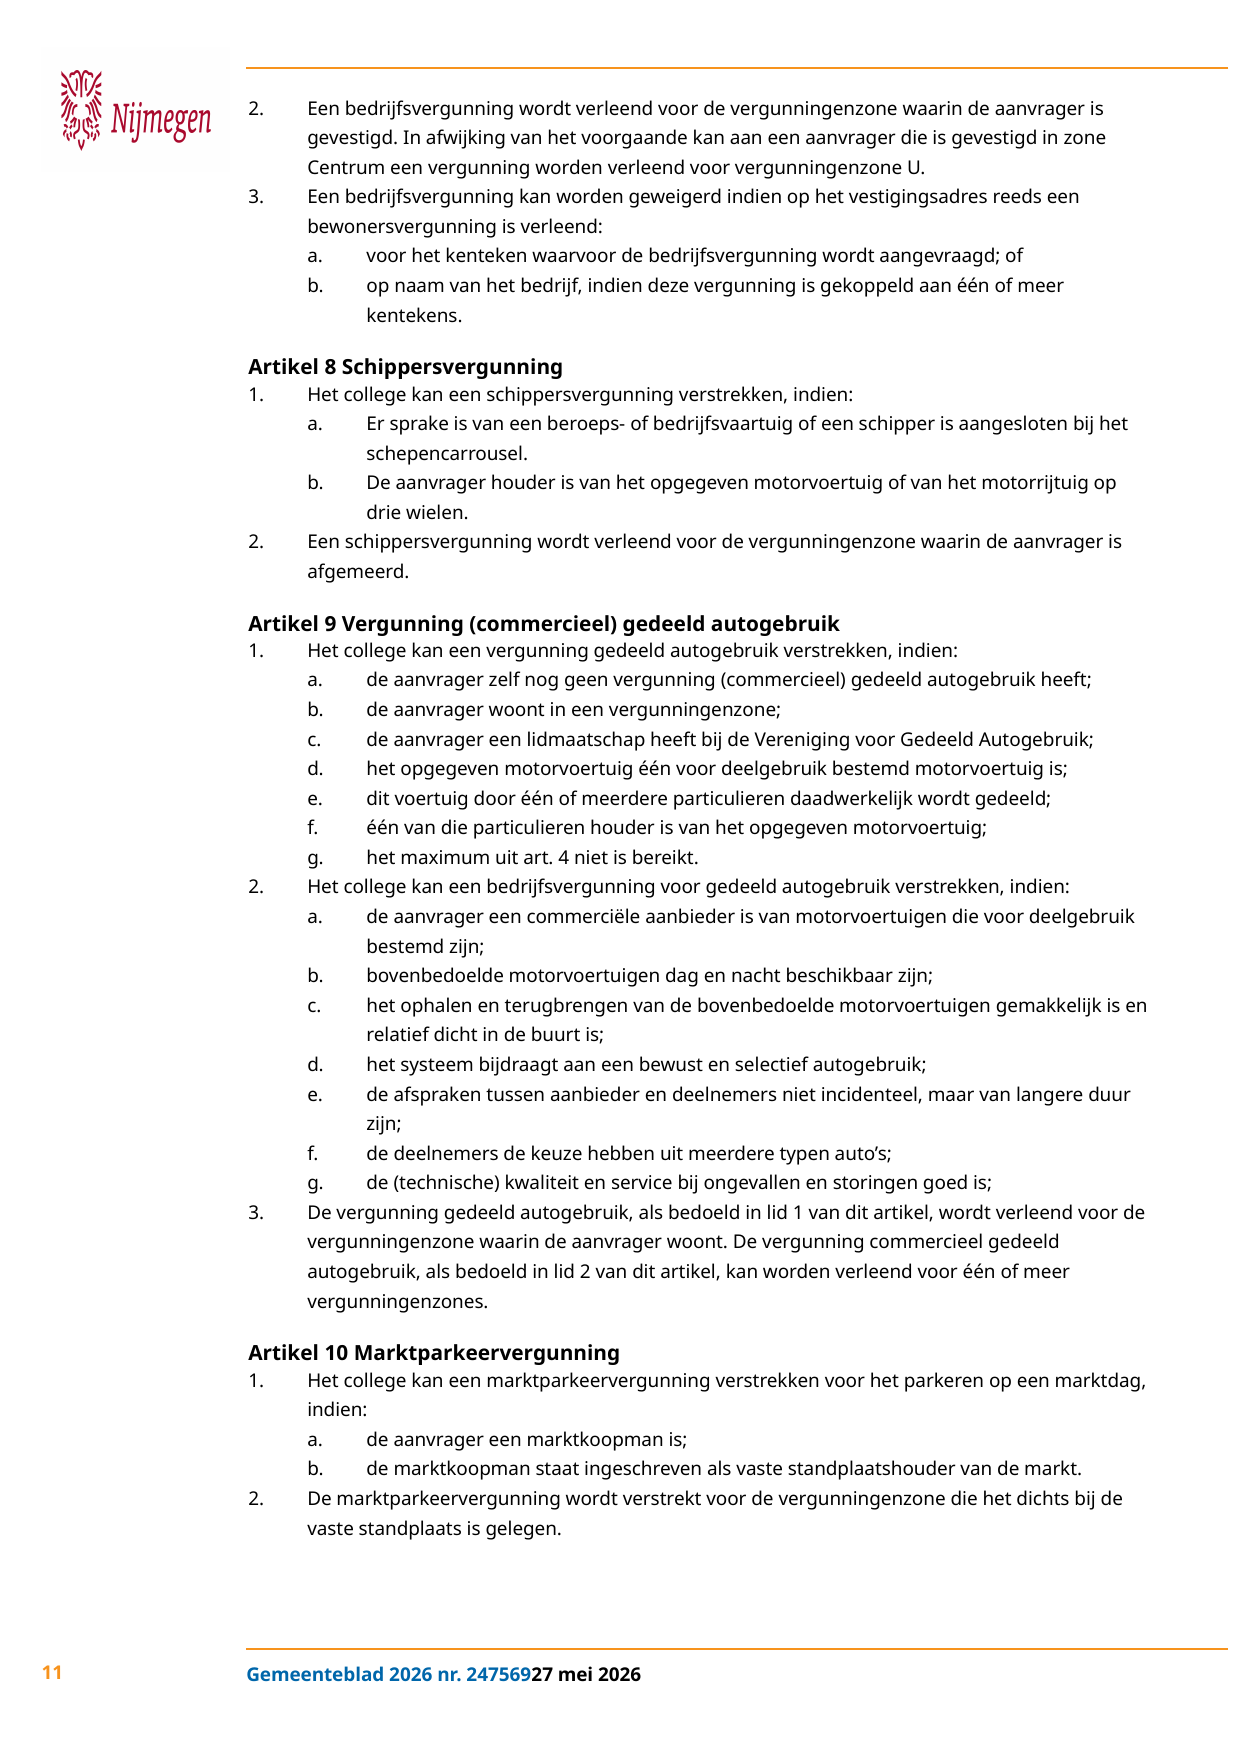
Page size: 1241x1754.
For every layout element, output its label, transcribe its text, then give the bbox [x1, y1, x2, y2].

list Een bedrijfsvergunning wordt verleend voor de vergunningenzone waarin de aanvrager is gevestigd. In afwijking van het voorgaande kan aan een aanvrager die is gevestigd in zone Centrum een vergunning worden verleend voor vergunningenzone U. [248, 95, 1152, 180]
list De aanvrager houder is van het opgegeven motorvoertuig of van het motorrijtuig op drie wielen. [307, 469, 1152, 525]
list Het college kan een marktparkeervergunning verstrekken voor het parkeren op een marktdag, indien: [248, 1367, 1152, 1422]
text Artikel 10 Marktparkeervergunning [248, 1338, 1152, 1367]
list bovenbedoelde motorvoertuigen dag en nacht beschikbaar zijn; [307, 962, 1152, 988]
text Artikel 8 Schippersvergunning [248, 352, 1152, 381]
list Het college kan een vergunning gedeeld autogebruik verstrekken, indien: [248, 637, 1152, 663]
list de deelnemers de keuze hebben uit meerdere typen auto’s; [307, 1140, 1152, 1166]
list de (technische) kwaliteit en service bij ongevallen en storingen goed is; [307, 1169, 1152, 1195]
list dit voertuig door één of meerdere particulieren daadwerkelijk wordt gedeeld; [307, 785, 1152, 811]
list de afspraken tussen aanbieder en deelnemers niet incidenteel, maar van langere duur zijn; [307, 1081, 1152, 1136]
list het systeem bijdraagt aan een bewust en selectief autogebruik; [307, 1051, 1152, 1077]
list voor het kenteken waarvoor de bedrijfsvergunning wordt aangevraagd; of [307, 243, 1152, 268]
list Een schippersvergunning wordt verleend voor de vergunningenzone waarin de aanvrager is afgemeerd. [248, 529, 1152, 584]
list Er sprake is van een beroeps- of bedrijfsvaartuig of een schipper is aangesloten bij het schepencarrousel. [307, 410, 1152, 466]
list de aanvrager een commerciële aanbieder is van motorvoertuigen die voor deelgebruik bestemd zijn; [307, 903, 1152, 959]
list het ophalen en terugbrengen van de bovenbedoelde motorvoertuigen gemakkelijk is en relatief dicht in de buurt is; [307, 992, 1152, 1047]
list het maximum uit art. 4 niet is bereikt. [307, 844, 1152, 870]
list het opgegeven motorvoertuig één voor deelgebruik bestemd motorvoertuig is; [307, 755, 1152, 781]
list de aanvrager woont in een vergunningenzone; [307, 696, 1152, 722]
list de aanvrager een lidmaatschap heeft bij de Vereniging voor Gedeeld Autogebruik; [307, 726, 1152, 752]
list de aanvrager een marktkoopman is; [307, 1426, 1152, 1452]
text Artikel 9 Vergunning (commercieel) gedeeld autogebruik [248, 609, 1152, 637]
list Het college kan een bedrijfsvergunning voor gedeeld autogebruik verstrekken, indien: [248, 874, 1152, 899]
list De marktparkeervergunning wordt verstrekt voor de vergunningenzone die het dichts bij de vaste standplaats is gelegen. [248, 1485, 1152, 1540]
list de aanvrager zelf nog geen vergunning (commercieel) gedeeld autogebruik heeft; [307, 667, 1152, 692]
list Het college kan een schippersvergunning verstrekken, indien: [248, 381, 1152, 406]
list één van die particulieren houder is van het opgegeven motorvoertuig; [307, 814, 1152, 840]
list De vergunning gedeeld autogebruik, als bedoeld in lid 1 van dit artikel, wordt verleend voor de vergunningenzone waarin de aanvrager woont. De vergunning commercieel gedeeld autogebruik, als bedoeld in lid 2 van dit artikel, kan worden verleend voor één of meer vergunningenzones. [248, 1199, 1152, 1314]
list op naam van het bedrijf, indien deze vergunning is gekoppeld aan één of meer kentekens. [307, 272, 1152, 328]
picture [41, 47, 231, 172]
list Een bedrijfsvergunning kan worden geweigerd indien op het vestigingsadres reeds een bewonersvergunning is verleend: [248, 183, 1152, 239]
list de marktkoopman staat ingeschreven als vaste standplaatshouder van de markt. [307, 1456, 1152, 1481]
